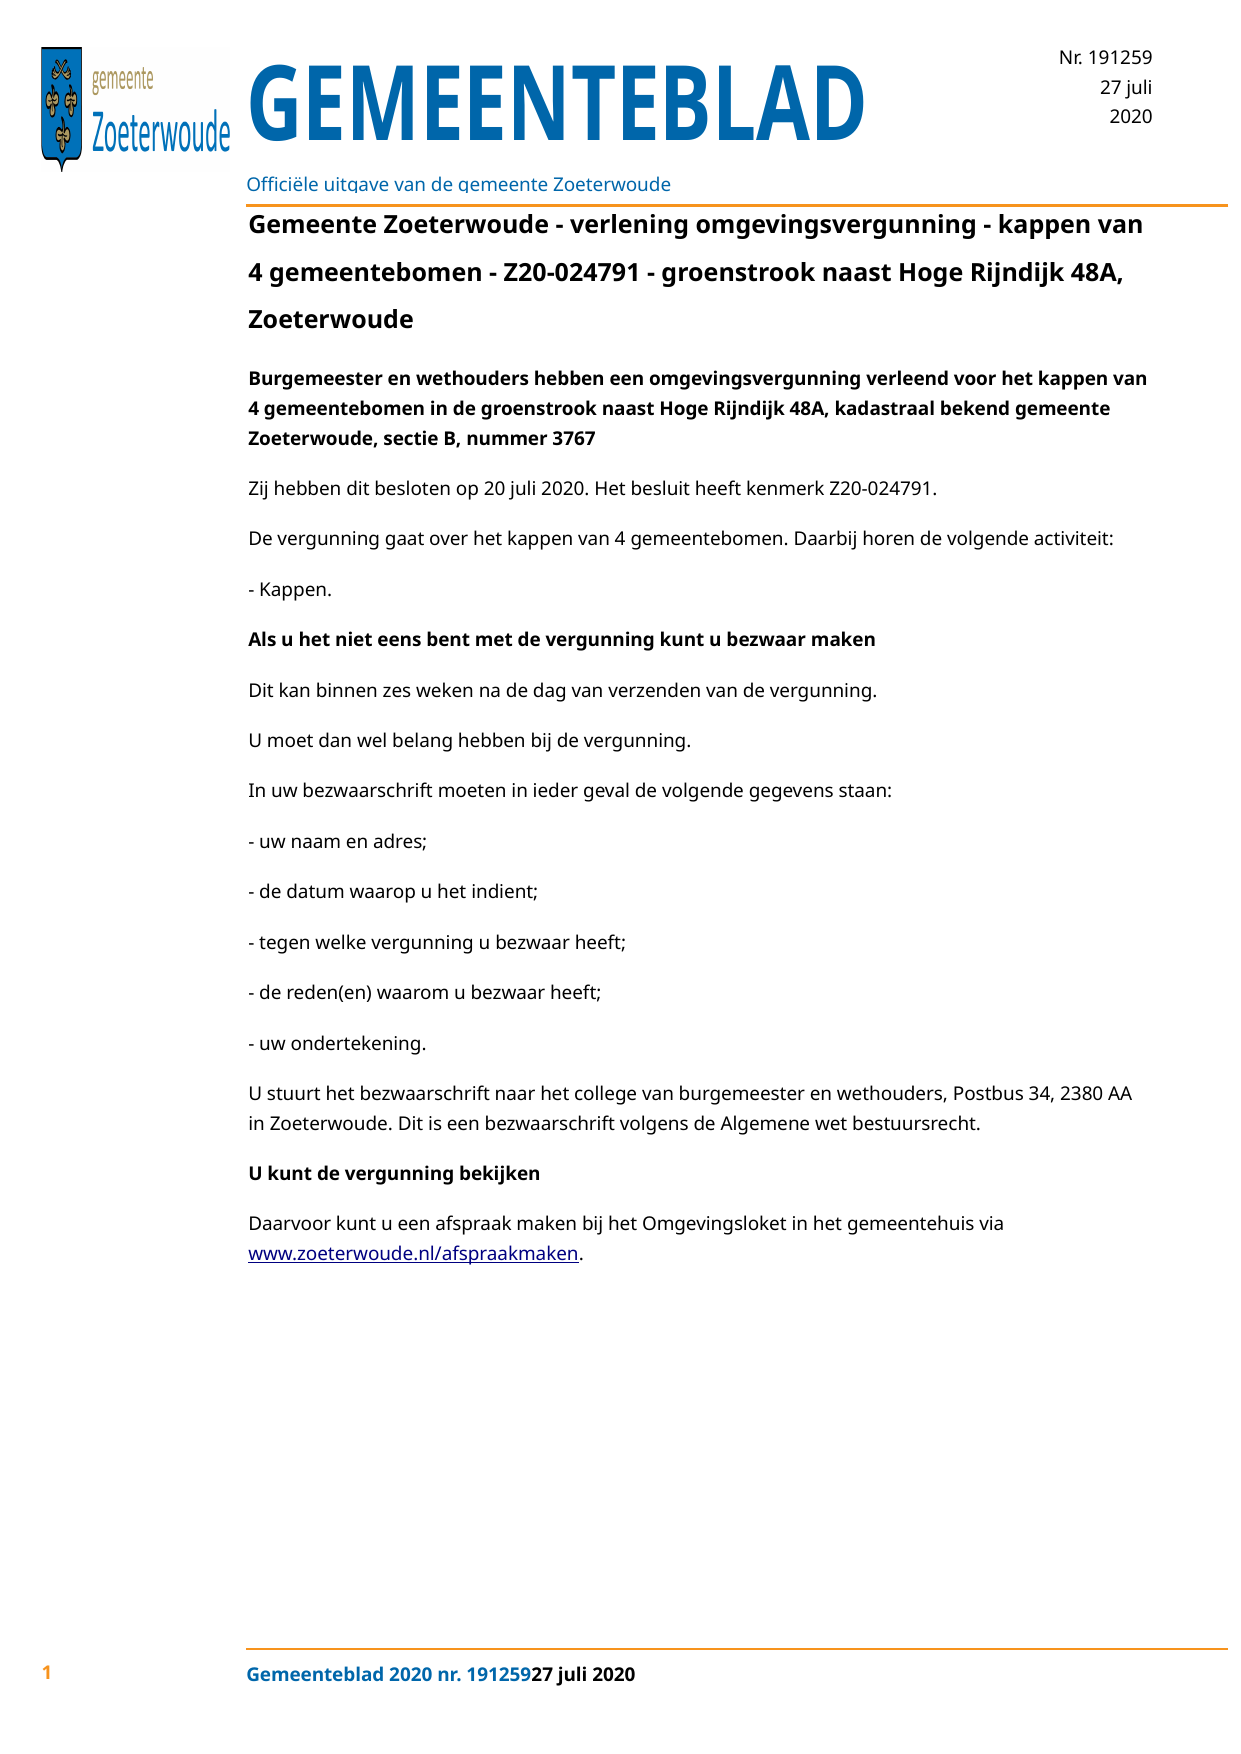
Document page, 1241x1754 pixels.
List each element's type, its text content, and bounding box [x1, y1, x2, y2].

text U moet dan wel belang hebben bij de vergunning. [248, 727, 1152, 753]
text Dit kan binnen zes weken na de dag van verzenden van de vergunning. [248, 677, 1152, 702]
text - uw naam en adres; [248, 828, 1152, 854]
text U kunt de vergunning bekijken [248, 1160, 1152, 1186]
text Als u het niet eens bent met de vergunning kunt u bezwaar maken [248, 626, 1152, 652]
text - de datum waarop u het indient; [248, 878, 1152, 904]
text Daarvoor kunt u een afspraak maken bij het Omgevingsloket in het gemeentehuis via www.zoeterwoude.nl/afspraakmaken. [248, 1211, 1152, 1266]
text - de reden(en) waarom u bezwaar heeft; [248, 979, 1152, 1005]
picture [41, 47, 231, 172]
text Burgemeester en wethouders hebben een omgevingsvergunning verleend voor het kappen van 4 gemeentebomen in de groenstrook naast Hoge Rijndijk 48A, kadastraal bekend gemeente Zoeterwoude, sectie B, nummer 3767 [248, 366, 1152, 450]
text U stuurt het bezwaarschrift naar het college van burgemeester en wethouders, Postbus 34, 2380 AA in Zoeterwoude. Dit is een bezwaarschrift volgens de Algemene wet bestuursrecht. [248, 1080, 1152, 1135]
text Zij hebben dit besloten op 20 juli 2020. Het besluit heeft kenmerk Z20-024791. [248, 475, 1152, 501]
text - Kappen. [248, 576, 1152, 602]
text - tegen welke vergunning u bezwaar heeft; [248, 929, 1152, 954]
text Gemeente Zoeterwoude - verlening omgevingsvergunning - kappen van 4 gemeentebomen - Z20-024791 - groenstrook naast Hoge Rijndijk 48A, Zoeterwoude [248, 207, 1152, 336]
text - uw ondertekening. [248, 1030, 1152, 1055]
text De vergunning gaat over het kappen van 4 gemeentebomen. Daarbij horen de volgende activiteit: [248, 526, 1152, 551]
text In uw bezwaarschrift moeten in ieder geval de volgende gegevens staan: [248, 778, 1152, 803]
